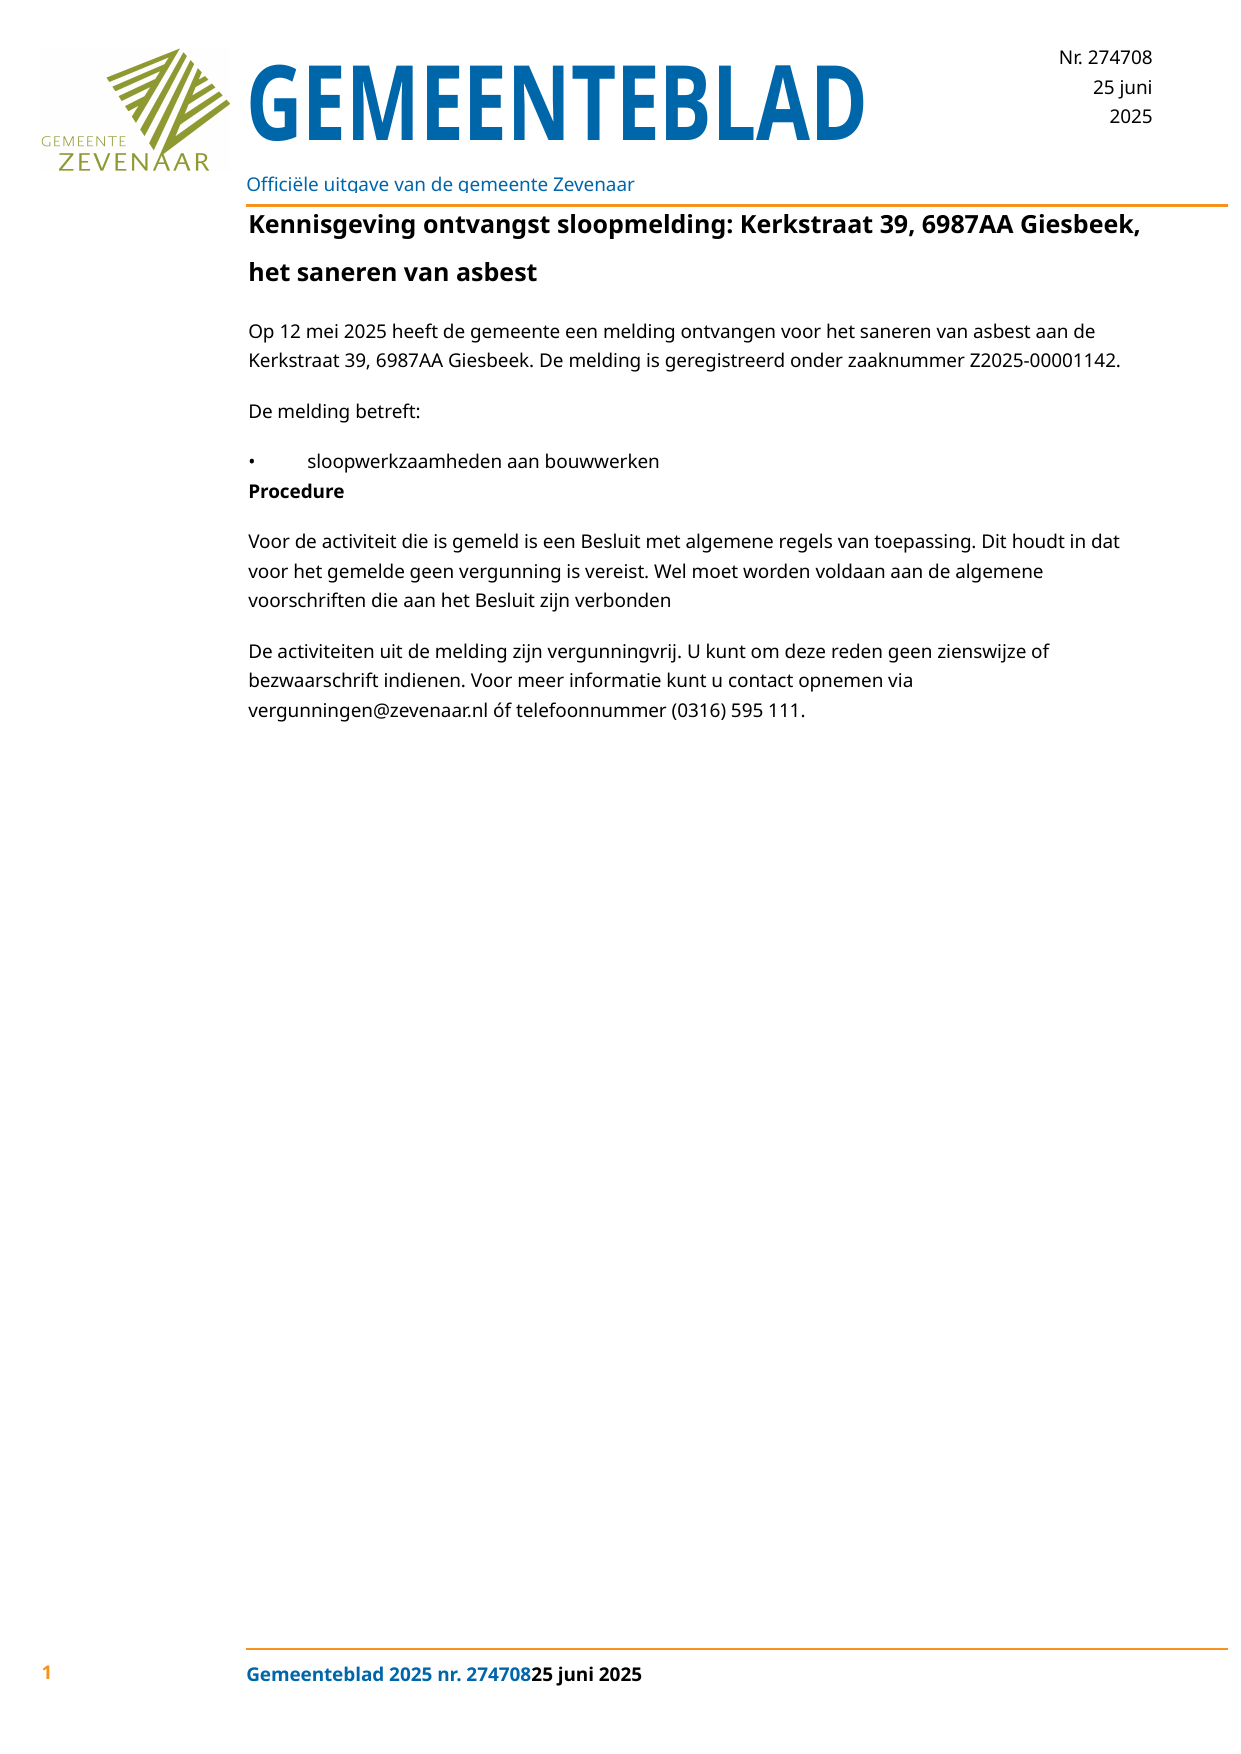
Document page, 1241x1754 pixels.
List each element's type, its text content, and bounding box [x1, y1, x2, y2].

text Procedure [248, 478, 1152, 504]
text De melding betreft: [248, 398, 1152, 424]
text De activiteiten uit de melding zijn vergunningvrij. U kunt om deze reden geen zienswijze of bezwaarschrift indienen. Voor meer informatie kunt u contact opnemen via vergunningen@zevenaar.nl óf telefoonnummer (0316) 595 111. [248, 638, 1152, 723]
text Voor de activiteit die is gemeld is een Besluit met algemene regels van toepassing. Dit houdt in dat voor het gemelde geen vergunning is vereist. Wel moet worden voldaan aan de algemene voorschriften die aan het Besluit zijn verbonden [248, 528, 1152, 613]
text Op 12 mei 2025 heeft de gemeente een melding ontvangen voor het saneren van asbest aan de Kerkstraat 39, 6987AA Giesbeek. De melding is geregistreerd onder zaaknummer Z2025-00001142. [248, 318, 1152, 373]
picture [41, 47, 231, 172]
text Kennisgeving ontvangst sloopmelding: Kerkstraat 39, 6987AA Giesbeek, het saneren van asbest [248, 207, 1152, 288]
list sloopwerkzaamheden aan bouwwerken [248, 448, 1152, 474]
